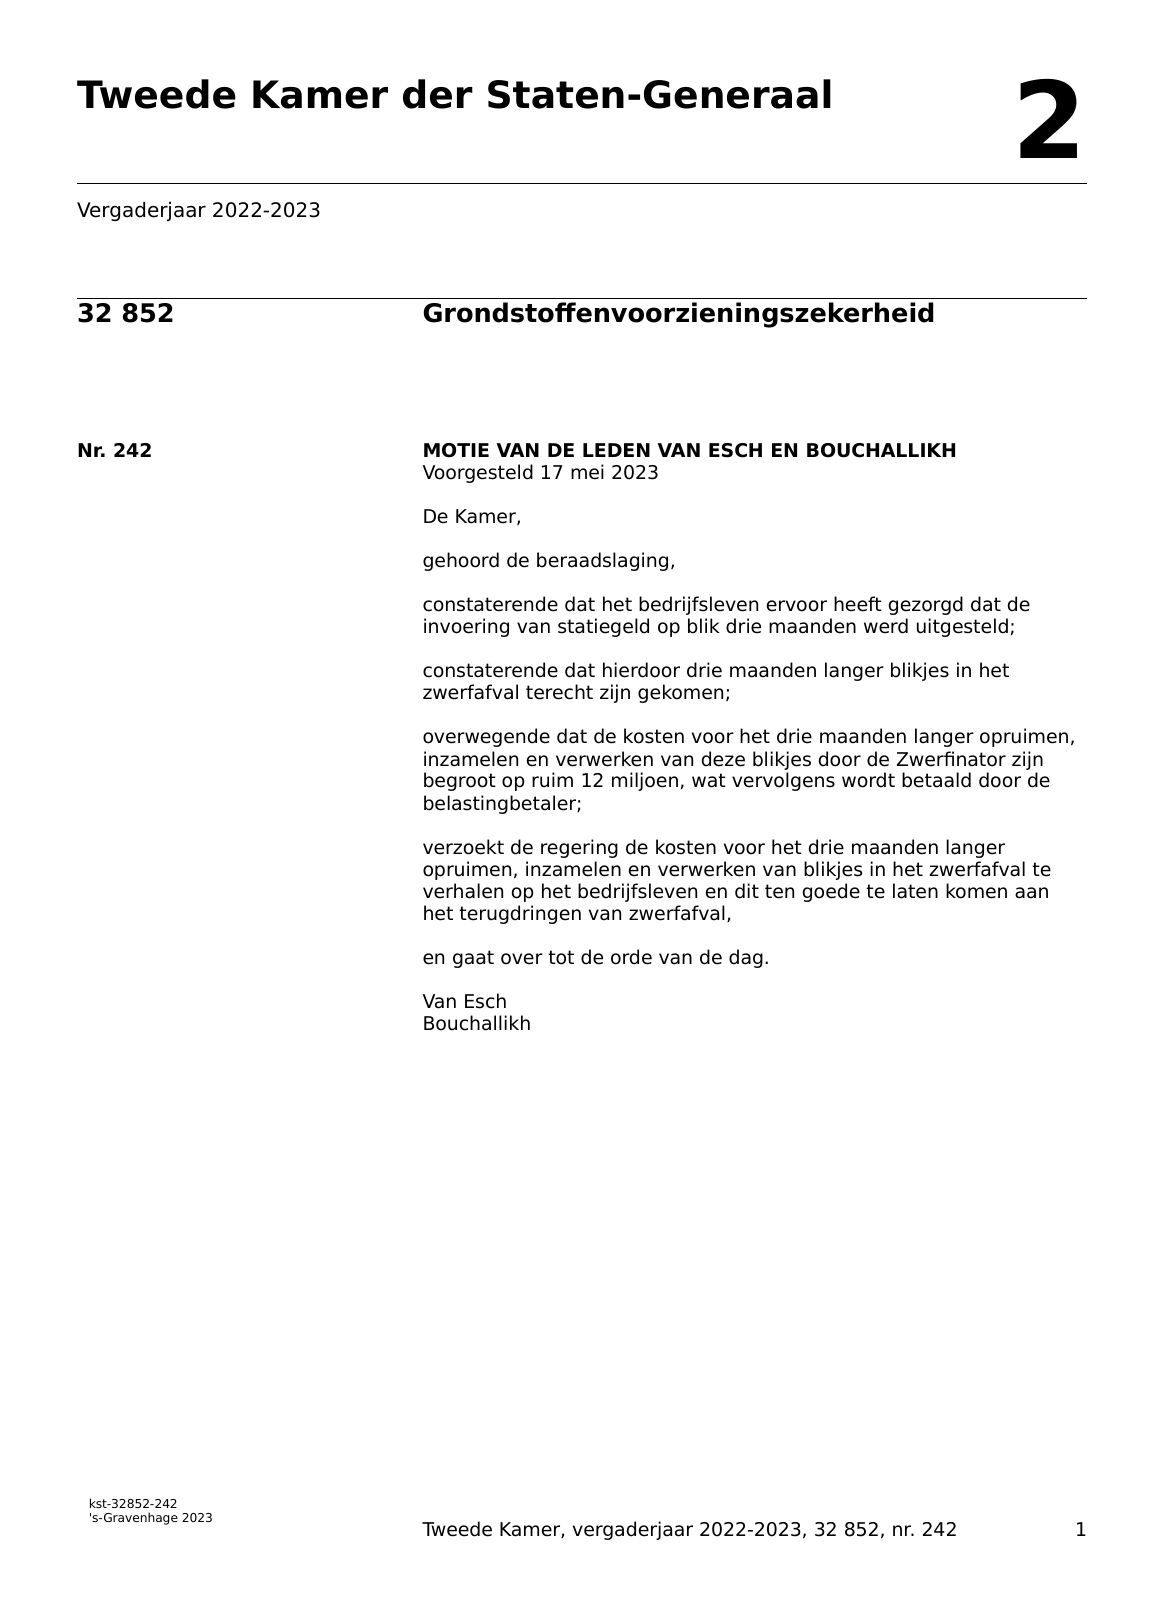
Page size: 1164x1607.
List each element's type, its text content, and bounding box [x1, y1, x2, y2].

text en gaat over tot de orde van de dag. [422, 947, 1087, 969]
text overwegende dat de kosten voor het drie maanden langer opruimen, inzamelen en verwerken van deze blikjes door de Zwerfinator zijn begroot op ruim 12 miljoen, wat vervolgens wordt betaald door de belastingbetaler; [422, 726, 1087, 814]
table_header Tweede Kamer der Staten-Generaal [77, 59, 886, 183]
text 's-Gravenhage 2023 [88, 1511, 323, 1525]
text kst-32852-242 [88, 1497, 323, 1511]
text constaterende dat hierdoor drie maanden langer blikjes in het zwerfafval terecht zijn gekomen; [422, 660, 1087, 704]
table_cell Vergaderjaar 2022-2023 [77, 184, 1087, 298]
text Bouchallikh [422, 1013, 1087, 1035]
table_header 2 [886, 59, 1087, 183]
subtitle 32 852 Grondstoffenvoorzieningszekerheid [77, 299, 1087, 329]
text Voorgesteld 17 mei 2023 [422, 462, 1087, 484]
text constaterende dat het bedrijfsleven ervoor heeft gezorgd dat de invoering van statiegeld op blik drie maanden werd uitgesteld; [422, 594, 1087, 638]
text De Kamer, [422, 506, 1087, 528]
text Van Esch [422, 991, 1087, 1013]
subtitle Nr. 242 MOTIE VAN DE LEDEN VAN ESCH EN BOUCHALLIKH [77, 440, 1087, 462]
text gehoord de beraadslaging, [422, 550, 1087, 572]
text verzoekt de regering de kosten voor het drie maanden langer opruimen, inzamelen en verwerken van blikjes in het zwerfafval te verhalen op het bedrijfsleven en dit ten goede te laten komen aan het terugdringen van zwerfafval, [422, 837, 1087, 924]
